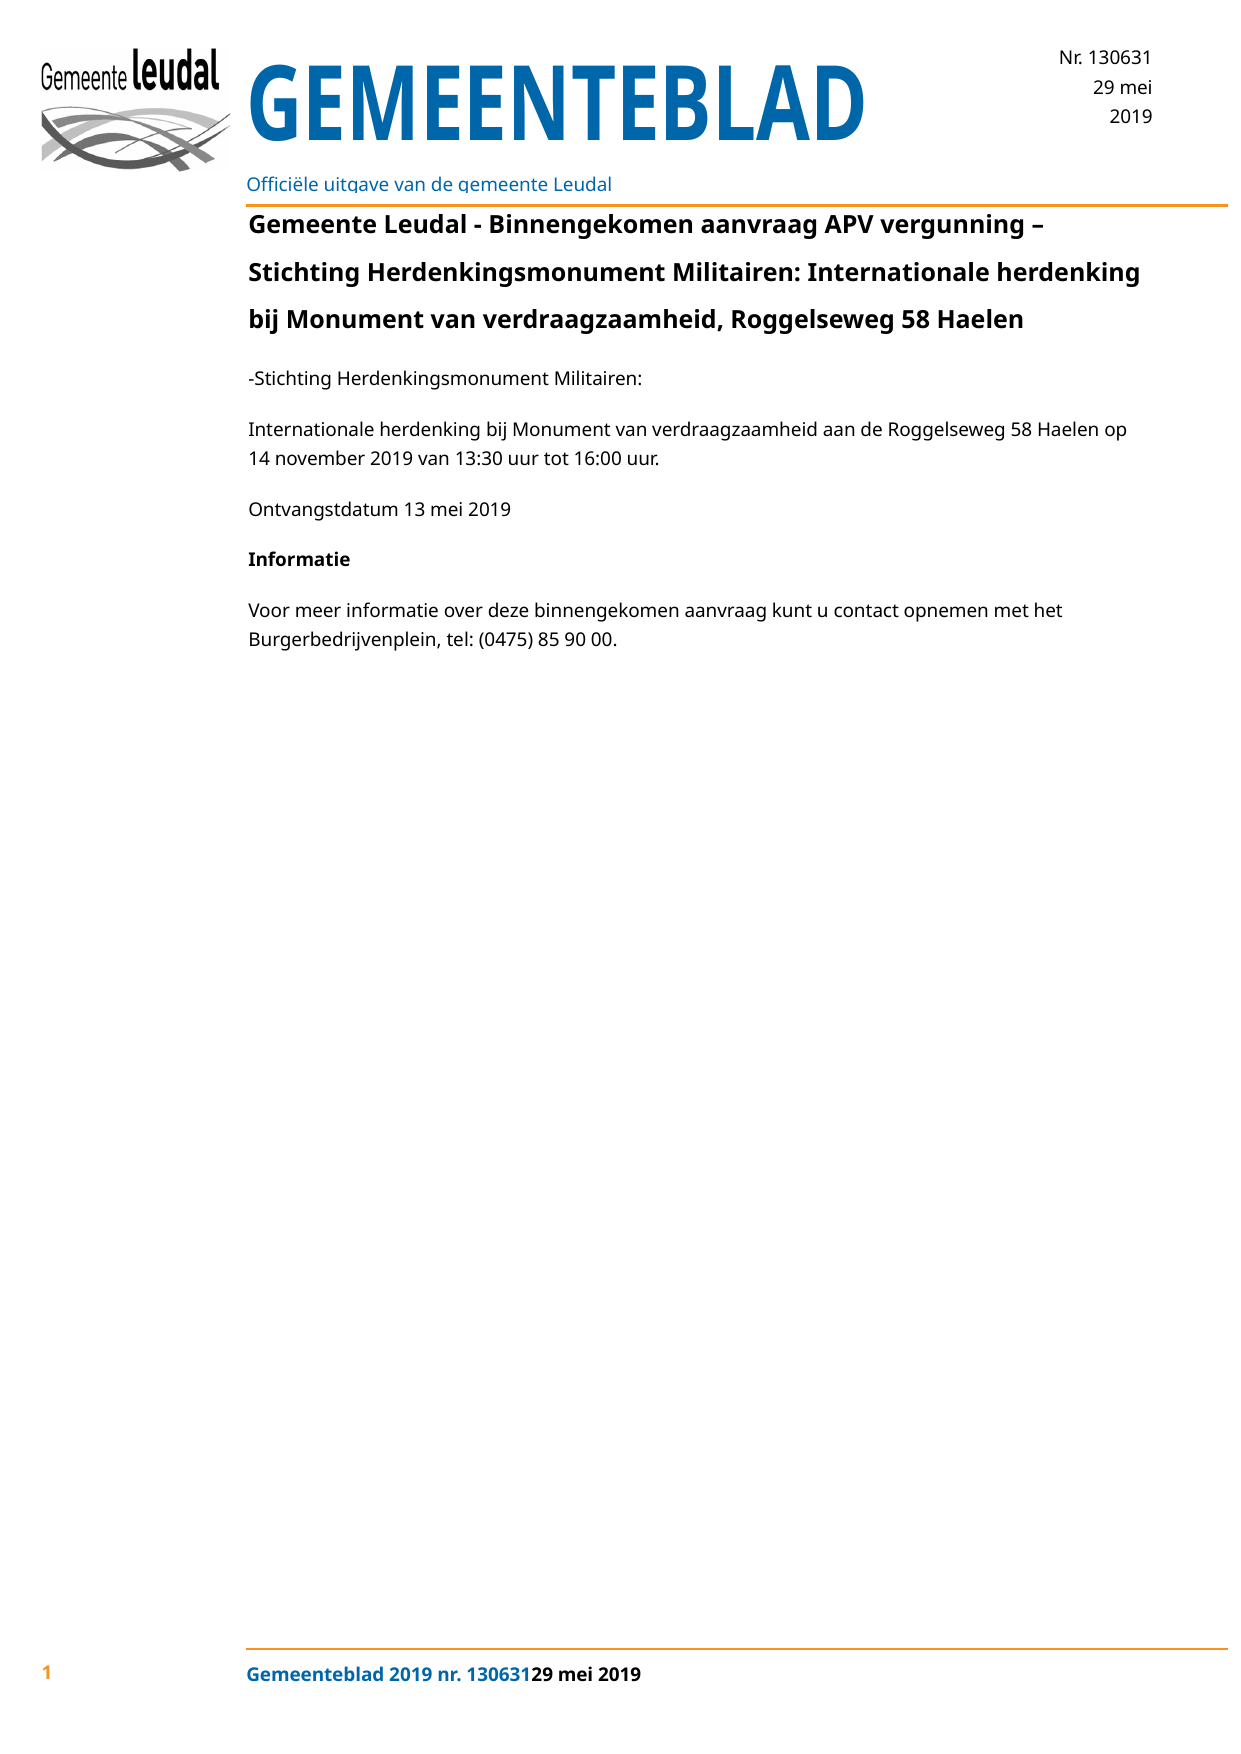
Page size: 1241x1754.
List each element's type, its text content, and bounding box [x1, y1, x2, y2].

text Gemeente Leudal - Binnengekomen aanvraag APV vergunning – Stichting Herdenkingsmonument Militairen: Internationale herdenking bij Monument van verdraagzaamheid, Roggelseweg 58 Haelen [248, 207, 1152, 336]
text Informatie [248, 546, 1152, 572]
text Voor meer informatie over deze binnengekomen aanvraag kunt u contact opnemen met het Burgerbedrijvenplein, tel: (0475) 85 90 00. [248, 597, 1152, 652]
picture [41, 47, 231, 172]
text -Stichting Herdenkingsmonument Militairen: [248, 366, 1152, 391]
text Ontvangstdatum 13 mei 2019 [248, 496, 1152, 522]
text Internationale herdenking bij Monument van verdraagzaamheid aan de Roggelseweg 58 Haelen op 14 november 2019 van 13:30 uur tot 16:00 uur. [248, 416, 1152, 471]
